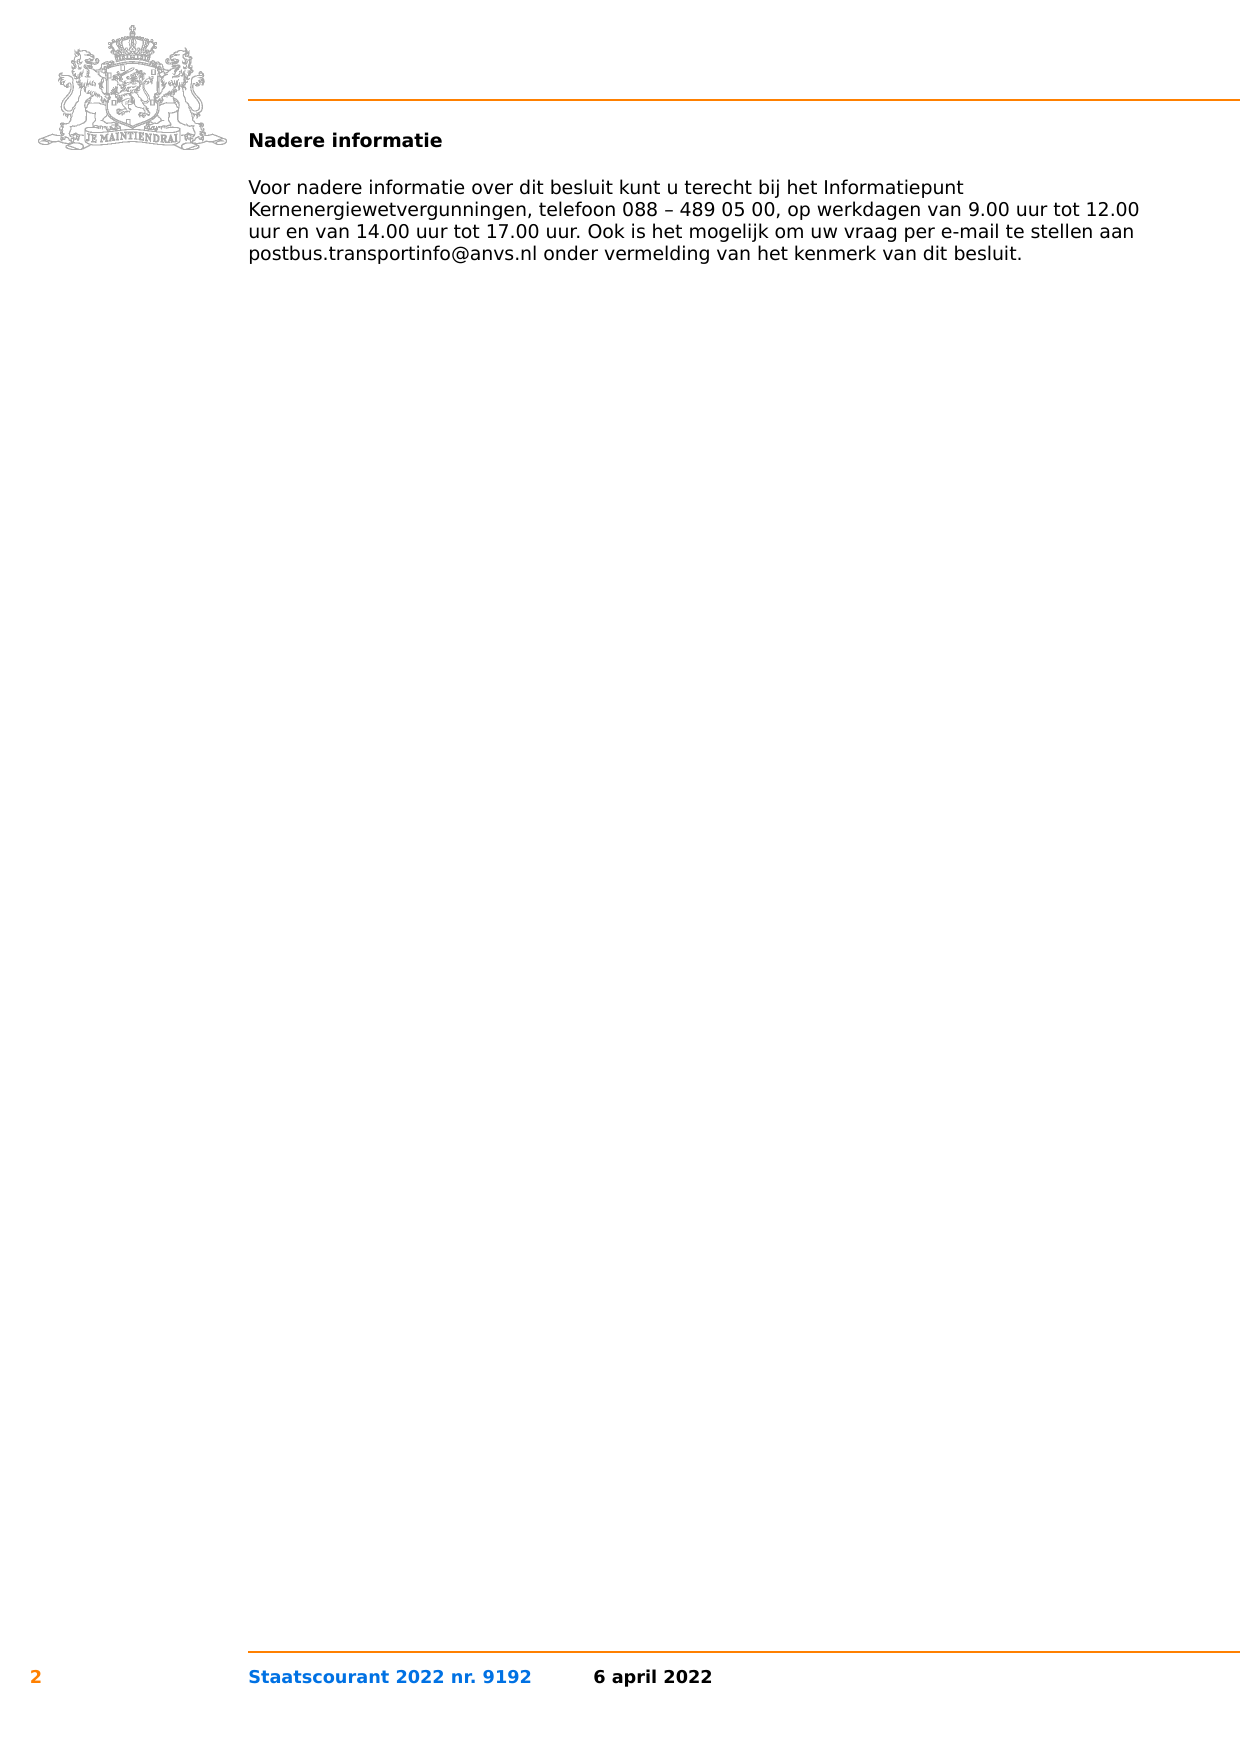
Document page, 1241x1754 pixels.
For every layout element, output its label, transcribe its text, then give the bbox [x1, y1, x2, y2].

subtitle Nadere informatie [248, 130, 1163, 152]
text Voor nadere informatie over dit besluit kunt u terecht bij het Informatiepunt Kernenergiewetvergunningen, telefoon 088 – 489 05 00, op werkdagen van 9.00 uur tot 12.00 uur en van 14.00 uur tot 17.00 uur. Ook is het mogelijk om uw vraag per e-mail te stellen aan postbus.transportinfo@anvs.nl onder vermelding van het kenmerk van dit besluit. [248, 177, 1163, 265]
picture [38, 25, 227, 150]
